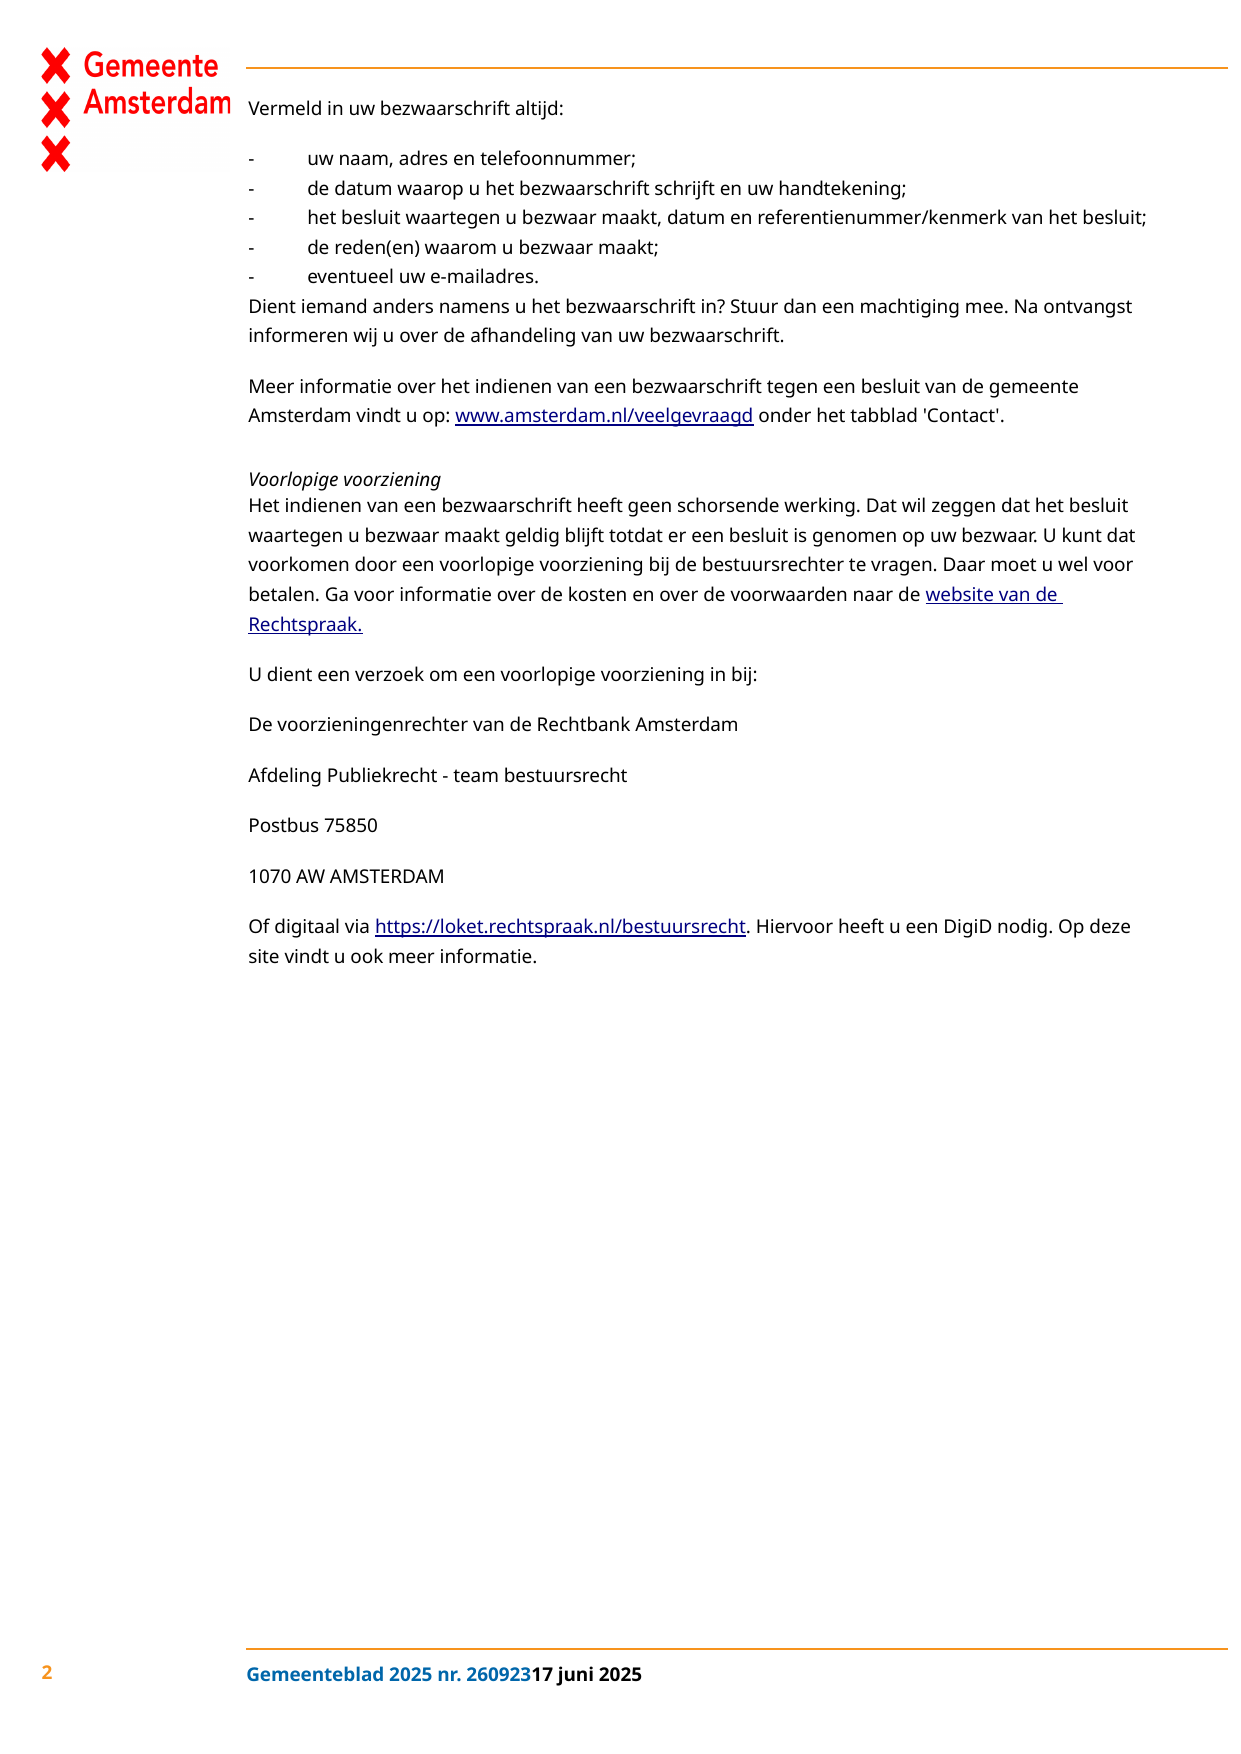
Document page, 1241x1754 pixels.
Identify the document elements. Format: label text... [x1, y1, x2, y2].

list het besluit waartegen u bezwaar maakt, datum en referentienummer/kenmerk van het besluit; [248, 204, 1152, 230]
list eventueel uw e-mailadres. [248, 263, 1152, 289]
text Het indienen van een bezwaarschrift heeft geen schorsende werking. Dat wil zeggen dat het besluit waartegen u bezwaar maakt geldig blijft totdat er een besluit is genomen op uw bezwaar. U kunt dat voorkomen door een voorlopige voorziening bij de bestuursrechter te vragen. Daar moet u wel voor betalen. Ga voor informatie over de kosten en over de voorwaarden naar de website van de Rechtspraak. [248, 492, 1152, 636]
text Of digitaal via https://loket.rechtspraak.nl/bestuursrecht. Hiervoor heeft u een DigiD nodig. Op deze site vindt u ook meer informatie. [248, 913, 1152, 968]
text 1070 AW AMSTERDAM [248, 863, 1152, 888]
list de reden(en) waarom u bezwaar maakt; [248, 234, 1152, 260]
text U dient een verzoek om een voorlopige voorziening in bij: [248, 661, 1152, 687]
text De voorzieningenrechter van de Rechtbank Amsterdam [248, 712, 1152, 737]
text Postbus 75850 [248, 812, 1152, 838]
text Vermeld in uw bezwaarschrift altijd: [248, 95, 1152, 121]
text Voorlopige voorziening [248, 467, 1152, 492]
list de datum waarop u het bezwaarschrift schrijft en uw handtekening; [248, 175, 1152, 201]
text Meer informatie over het indienen van een bezwaarschrift tegen een besluit van de gemeente Amsterdam vindt u op: www.amsterdam.nl/veelgevraagd onder het tabblad 'Contact'. [248, 373, 1152, 428]
picture [41, 47, 231, 172]
text Afdeling Publiekrecht - team bestuursrecht [248, 762, 1152, 788]
list uw naam, adres en telefoonnummer; [248, 145, 1152, 171]
text Dient iemand anders namens u het bezwaarschrift in? Stuur dan een machtiging mee. Na ontvangst informeren wij u over de afhandeling van uw bezwaarschrift. [248, 293, 1152, 348]
